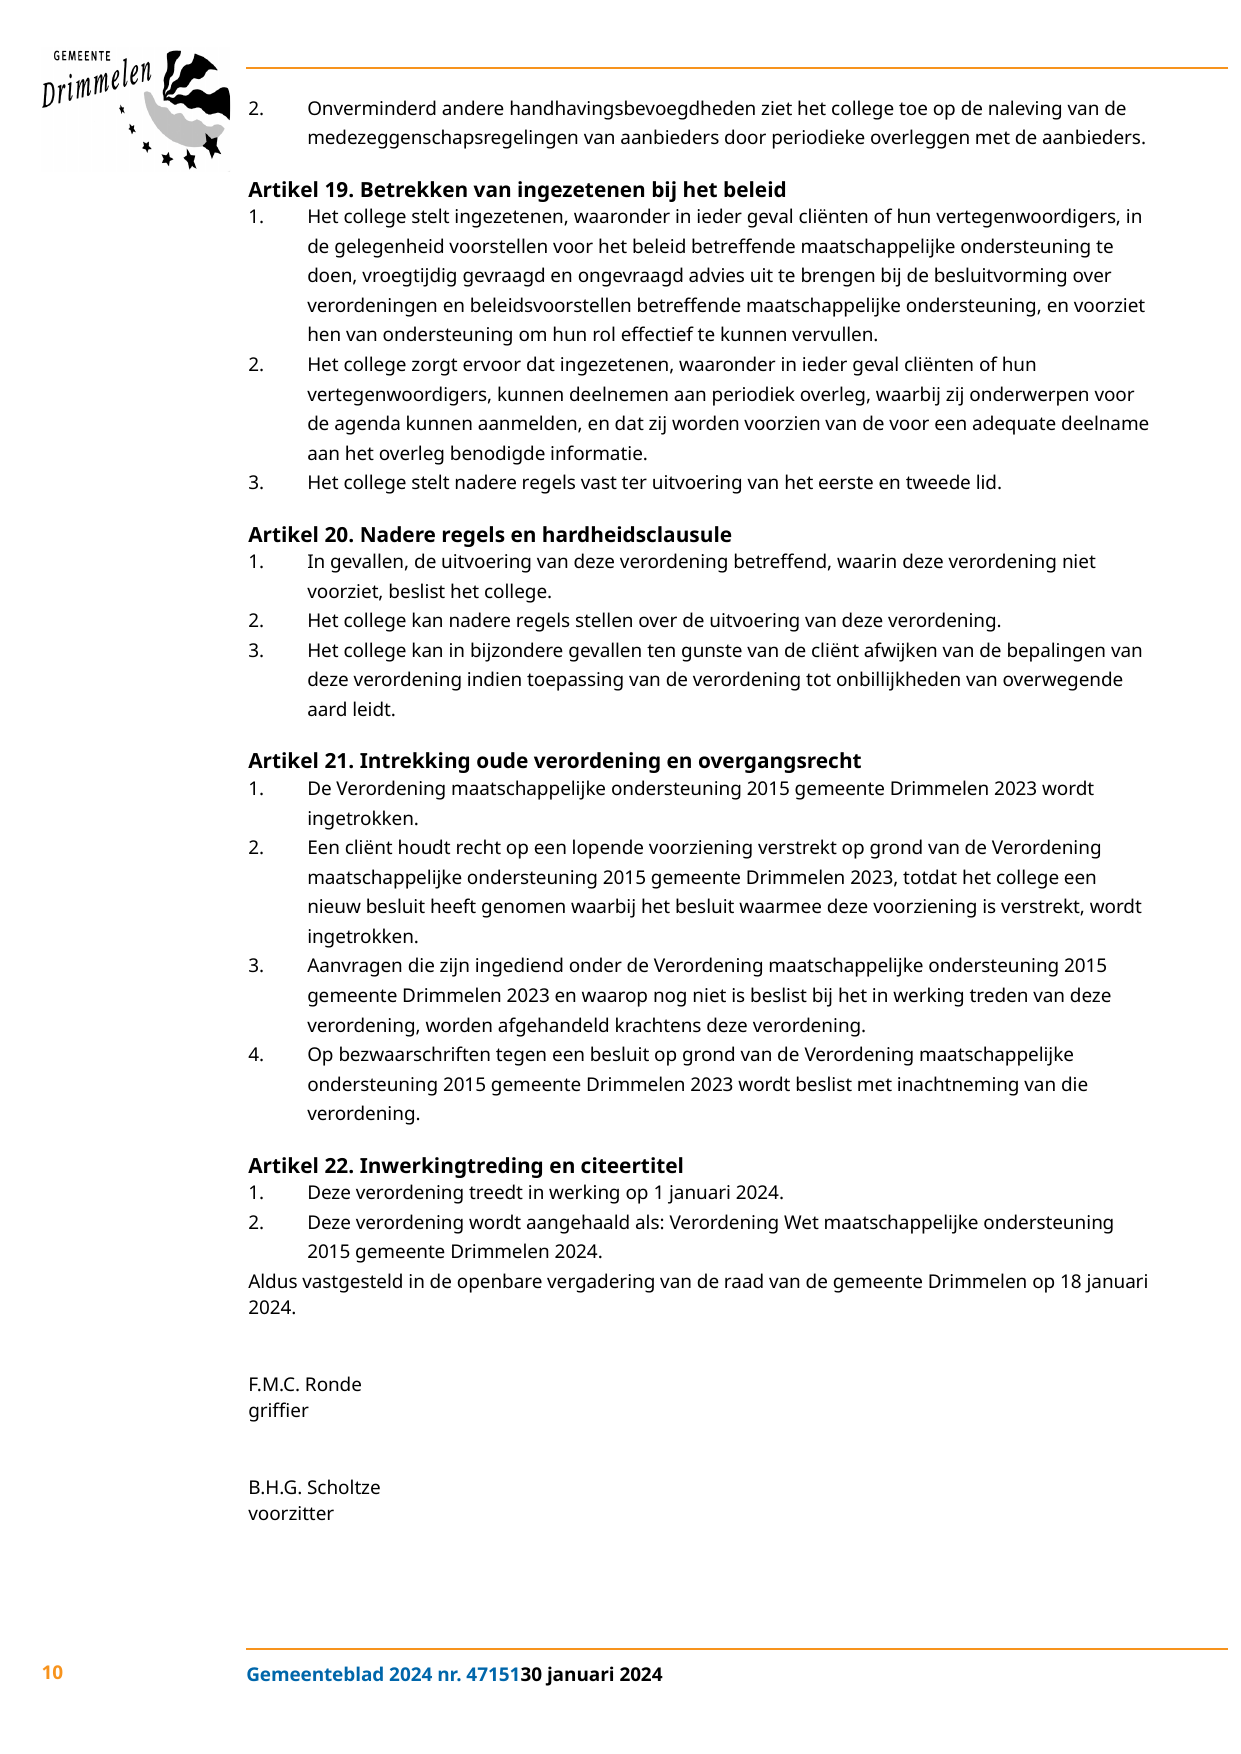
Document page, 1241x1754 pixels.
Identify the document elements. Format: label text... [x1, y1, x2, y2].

list Op bezwaarschriften tegen een besluit op grond van de Verordening maatschappelijke ondersteuning 2015 gemeente Drimmelen 2023 wordt beslist met inachtneming van die verordening. [248, 1041, 1152, 1126]
list Onverminderd andere handhavingsbevoegdheden ziet het college toe op de naleving van de medezeggenschapsregelingen van aanbieders door periodieke overleggen met de aanbieders. [248, 95, 1152, 150]
text Artikel 19. Betrekken van ingezetenen bij het beleid [248, 175, 1152, 203]
text voorzitter [248, 1500, 1152, 1525]
list Deze verordening treedt in werking op 1 januari 2024. [248, 1179, 1152, 1205]
list Het college kan nadere regels stellen over de uitvoering van deze verordening. [248, 607, 1152, 633]
text griffier [248, 1397, 1152, 1422]
list Deze verordening wordt aangehaald als: Verordening Wet maatschappelijke ondersteuning 2015 gemeente Drimmelen 2024. [248, 1209, 1152, 1264]
list Een cliënt houdt recht op een lopende voorziening verstrekt op grond van de Verordening maatschappelijke ondersteuning 2015 gemeente Drimmelen 2023, totdat het college een nieuw besluit heeft genomen waarbij het besluit waarmee deze voorziening is verstrekt, wordt ingetrokken. [248, 834, 1152, 949]
text Artikel 21. Intrekking oude verordening en overgangsrecht [248, 747, 1152, 775]
list Het college stelt ingezetenen, waaronder in ieder geval cliënten of hun vertegenwoordigers, in de gelegenheid voorstellen voor het beleid betreffende maatschappelijke ondersteuning te doen, vroegtijdig gevraagd en ongevraagd advies uit te brengen bij de besluitvorming over verordeningen en beleidsvoorstellen betreffende maatschappelijke ondersteuning, en voorziet hen van ondersteuning om hun rol effectief te kunnen vervullen. [248, 203, 1152, 347]
text B.H.G. Scholtze [248, 1474, 1152, 1500]
text Aldus vastgesteld in de openbare vergadering van de raad van de gemeente Drimmelen op 18 januari 2024. [248, 1268, 1152, 1319]
text F.M.C. Ronde [248, 1371, 1152, 1397]
text Artikel 22. Inwerkingtreding en citeertitel [248, 1151, 1152, 1179]
list Het college kan in bijzondere gevallen ten gunste van de cliënt afwijken van de bepalingen van deze verordening indien toepassing van de verordening tot onbillijkheden van overwegende aard leidt. [248, 637, 1152, 722]
list De Verordening maatschappelijke ondersteuning 2015 gemeente Drimmelen 2023 wordt ingetrokken. [248, 775, 1152, 830]
list Aanvragen die zijn ingediend onder de Verordening maatschappelijke ondersteuning 2015 gemeente Drimmelen 2023 en waarop nog niet is beslist bij het in werking treden van deze verordening, worden afgehandeld krachtens deze verordening. [248, 953, 1152, 1037]
list Het college zorgt ervoor dat ingezetenen, waaronder in ieder geval cliënten of hun vertegenwoordigers, kunnen deelnemen aan periodiek overleg, waarbij zij onderwerpen voor de agenda kunnen aanmelden, en dat zij worden voorzien van de voor een adequate deelname aan het overleg benodigde informatie. [248, 351, 1152, 466]
list In gevallen, de uitvoering van deze verordening betreffend, waarin deze verordening niet voorziet, beslist het college. [248, 548, 1152, 604]
text Artikel 20. Nadere regels en hardheidsclausule [248, 520, 1152, 548]
picture [41, 47, 231, 172]
list Het college stelt nadere regels vast ter uitvoering van het eerste en tweede lid. [248, 469, 1152, 495]
